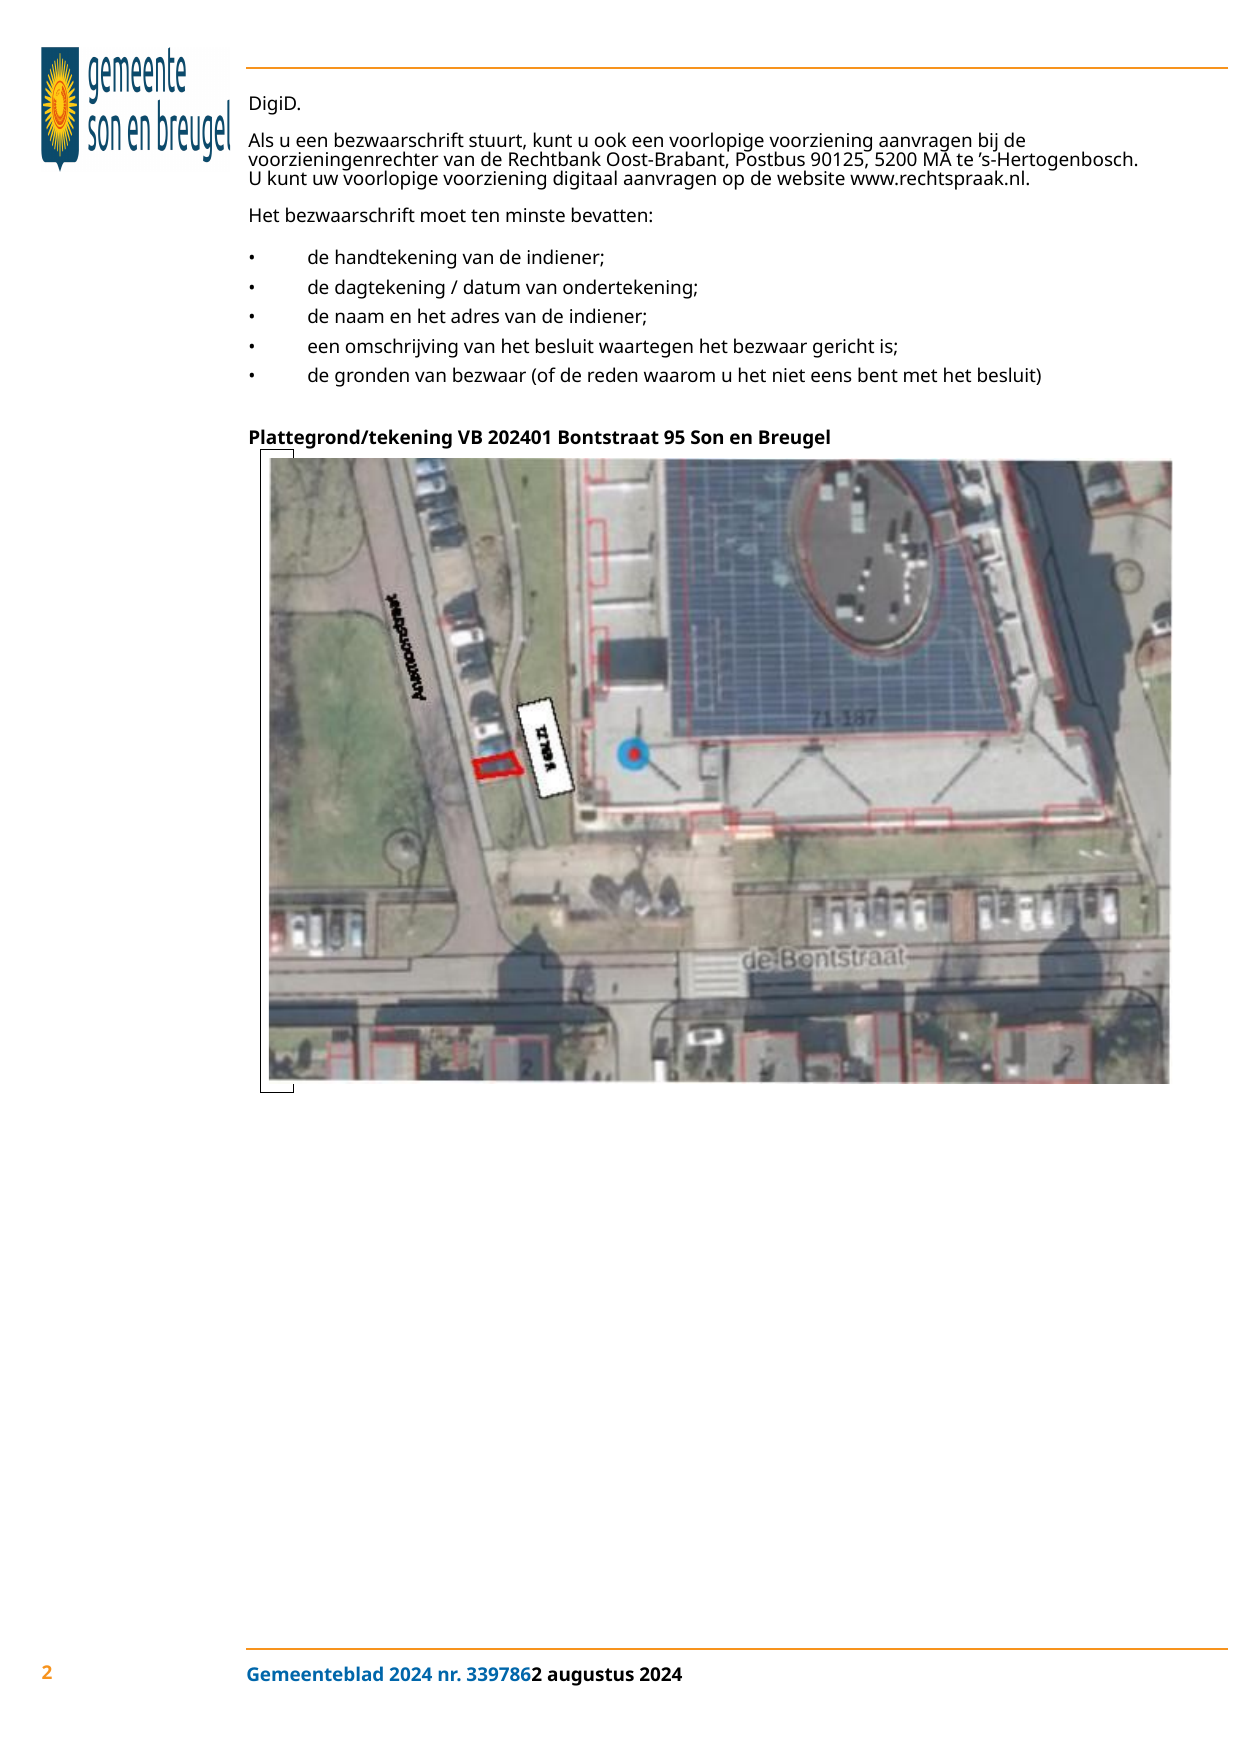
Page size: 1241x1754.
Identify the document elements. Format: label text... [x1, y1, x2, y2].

list de dagtekening / datum van ondertekening; [248, 274, 1152, 299]
list een omschrijving van het besluit waartegen het bezwaar gericht is; [248, 333, 1152, 359]
list de naam en het adres van de indiener; [248, 303, 1152, 329]
picture [41, 47, 231, 172]
text Het bezwaarschrift moet ten minste bevatten: [248, 207, 1152, 227]
text DigiD. [248, 95, 1152, 114]
list de gronden van bezwaar (of de reden waarom u het niet eens bent met het besluit) [248, 363, 1152, 388]
list de handtekening van de indiener; [248, 244, 1152, 270]
text Plattegrond/tekening VB 202401 Bontstraat 95 Son en Breugel [248, 429, 1152, 448]
text Als u een bezwaarschrift stuurt, kunt u ook een voorlopige voorziening aanvragen bij de voorzieningenrechter van de Rechtbank Oost-Brabant, Postbus 90125, 5200 MA te ’s-Hertogenbosch. U kunt uw voorlopige voorziening digitaal aanvragen op de website www.rechtspraak.nl. [248, 132, 1152, 189]
picture [268, 458, 1173, 1084]
